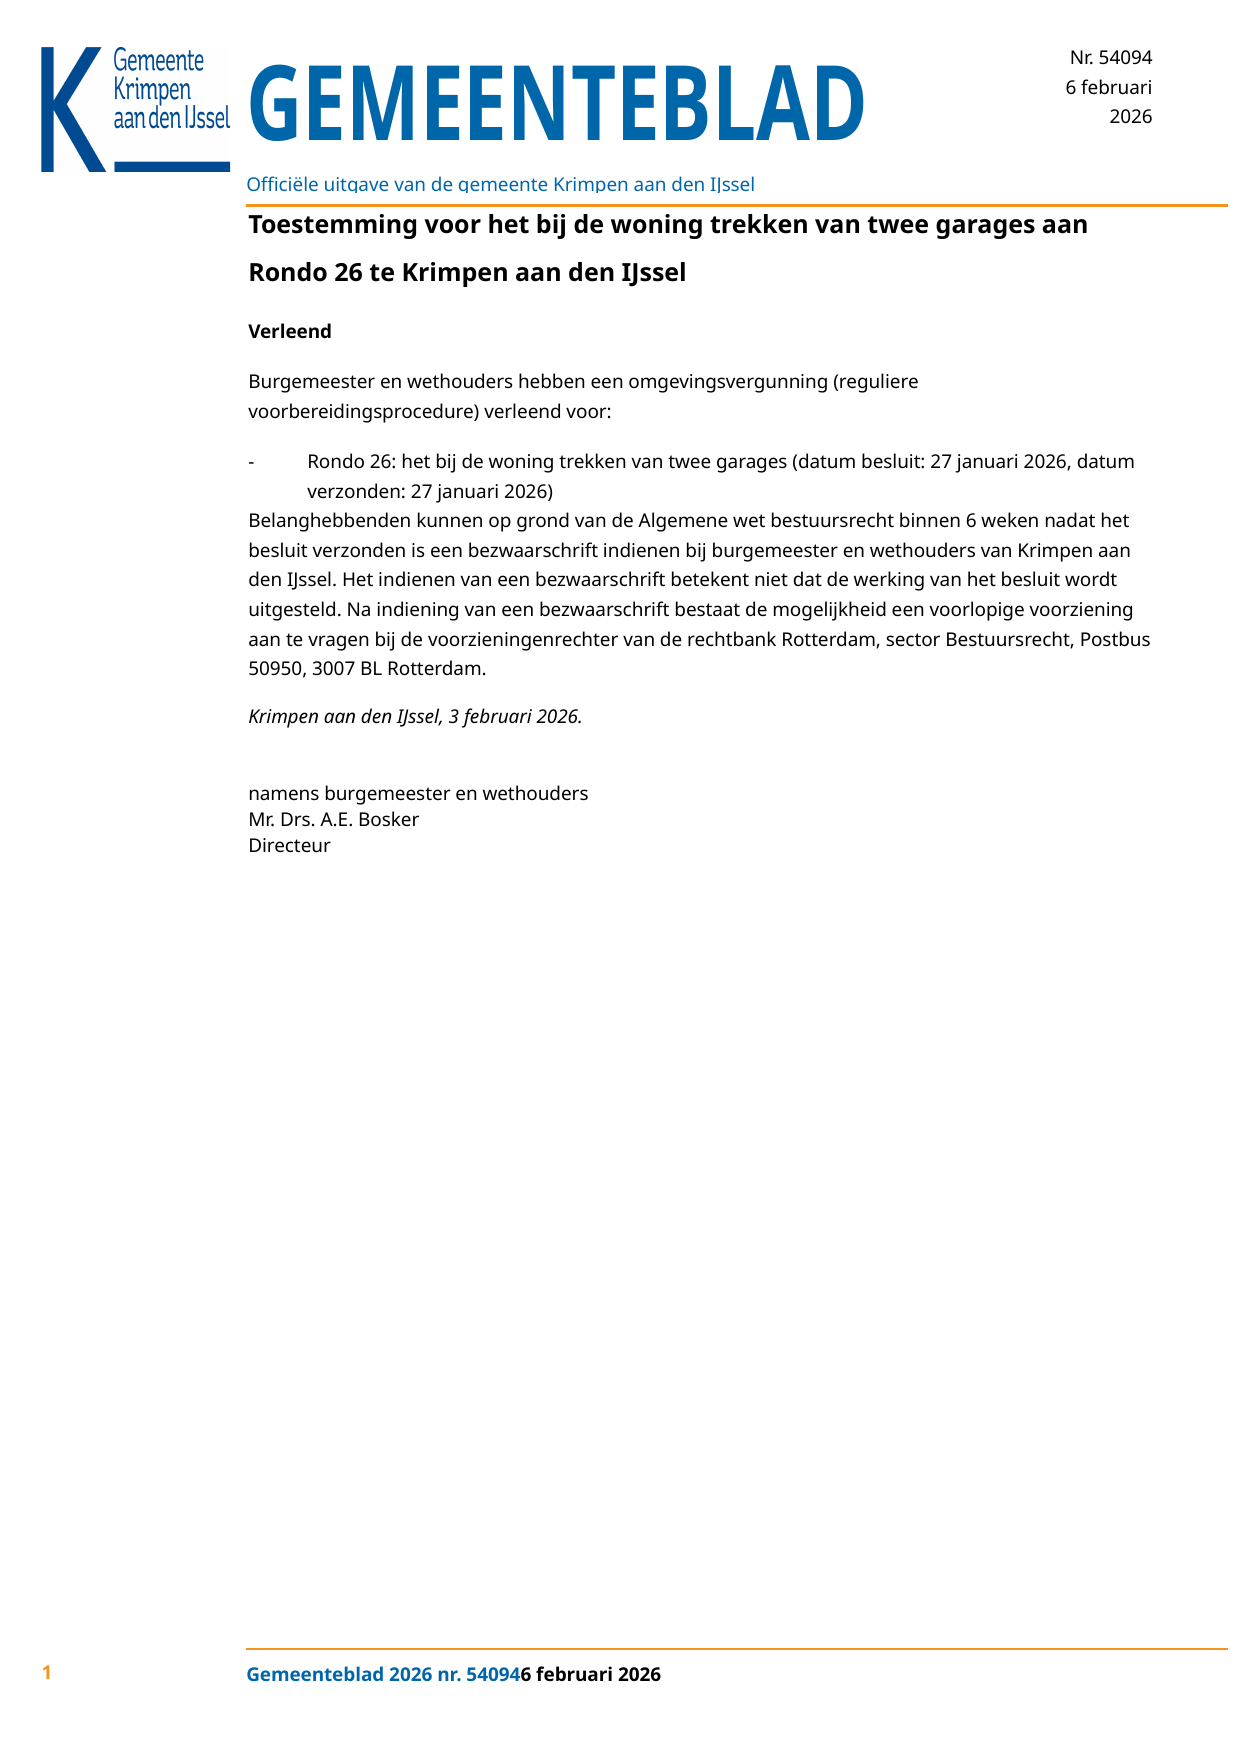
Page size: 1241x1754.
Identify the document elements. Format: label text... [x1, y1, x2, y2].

picture [41, 47, 231, 172]
text Toestemming voor het bij de woning trekken van twee garages aan Rondo 26 te Krimpen aan den IJssel [248, 207, 1152, 288]
list Rondo 26: het bij de woning trekken van twee garages (datum besluit: 27 januari 2026, datum verzonden: 27 januari 2026) [248, 448, 1152, 504]
text Krimpen aan den IJssel, 3 februari 2026. [248, 703, 1152, 729]
text Directeur [248, 832, 1152, 858]
text Burgemeester en wethouders hebben een omgevingsvergunning (reguliere voorbereidingsprocedure) verleend voor: [248, 368, 1152, 424]
text Mr. Drs. A.E. Bosker [248, 806, 1152, 832]
text Belanghebbenden kunnen op grond van de Algemene wet bestuursrecht binnen 6 weken nadat het besluit verzonden is een bezwaarschrift indienen bij burgemeester en wethouders van Krimpen aan den IJssel. Het indienen van een bezwaarschrift betekent niet dat de werking van het besluit wordt uitgesteld. Na indiening van een bezwaarschrift bestaat de mogelijkheid een voorlopige voorziening aan te vragen bij de voorzieningenrechter van de rechtbank Rotterdam, sector Bestuursrecht, Postbus 50950, 3007 BL Rotterdam. [248, 507, 1152, 681]
text Verleend [248, 318, 1152, 344]
text namens burgemeester en wethouders [248, 780, 1152, 806]
